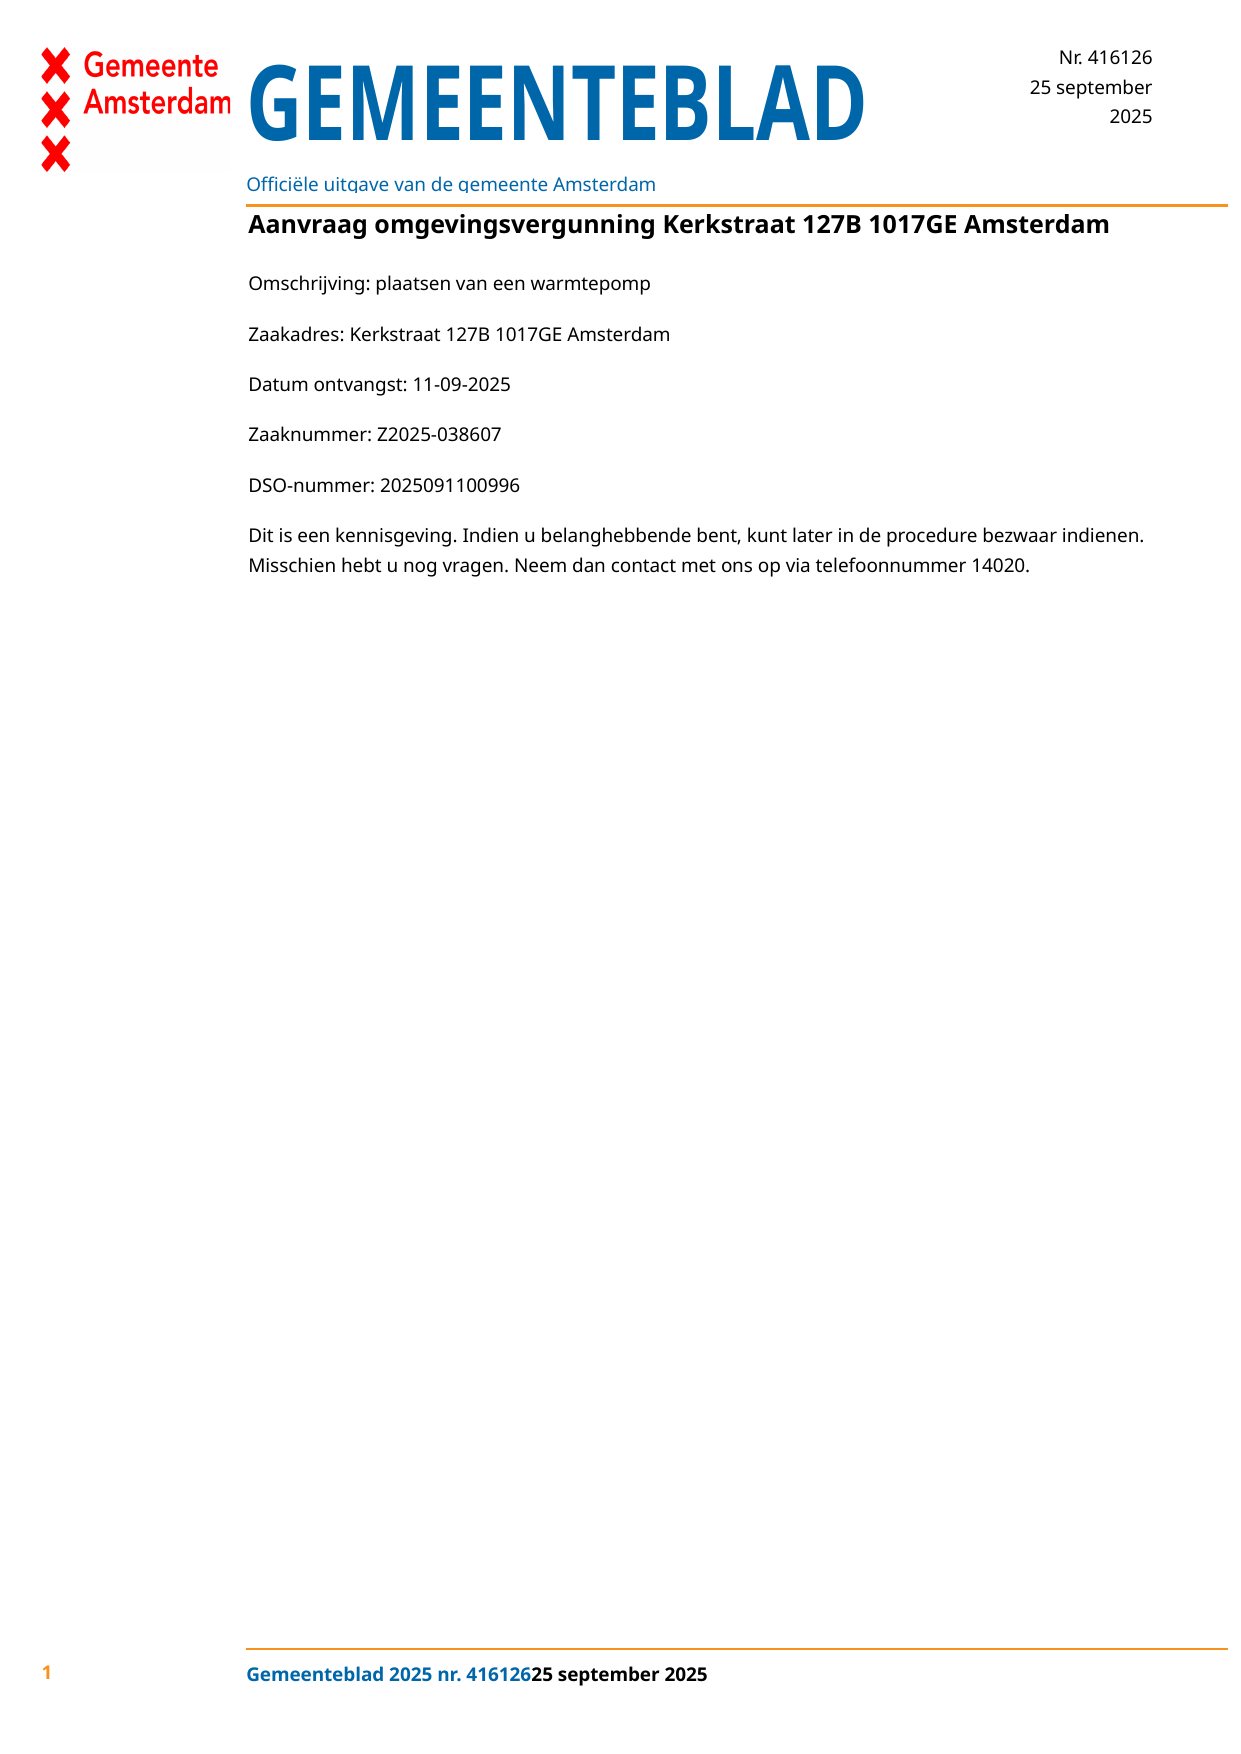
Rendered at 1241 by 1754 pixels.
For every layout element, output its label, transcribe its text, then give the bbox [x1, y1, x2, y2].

text Aanvraag omgevingsvergunning Kerkstraat 127B 1017GE Amsterdam [248, 207, 1152, 241]
text Zaakadres: Kerkstraat 127B 1017GE Amsterdam [248, 321, 1152, 346]
text Omschrijving: plaatsen van een warmtepomp [248, 270, 1152, 296]
text DSO-nummer: 2025091100996 [248, 472, 1152, 498]
text Datum ontvangst: 11-09-2025 [248, 371, 1152, 397]
text Zaaknummer: Z2025-038607 [248, 422, 1152, 447]
picture [41, 47, 231, 172]
text Dit is een kennisgeving. Indien u belanghebbende bent, kunt later in de procedure bezwaar indienen. Misschien hebt u nog vragen. Neem dan contact met ons op via telefoonnummer 14020. [248, 522, 1152, 578]
